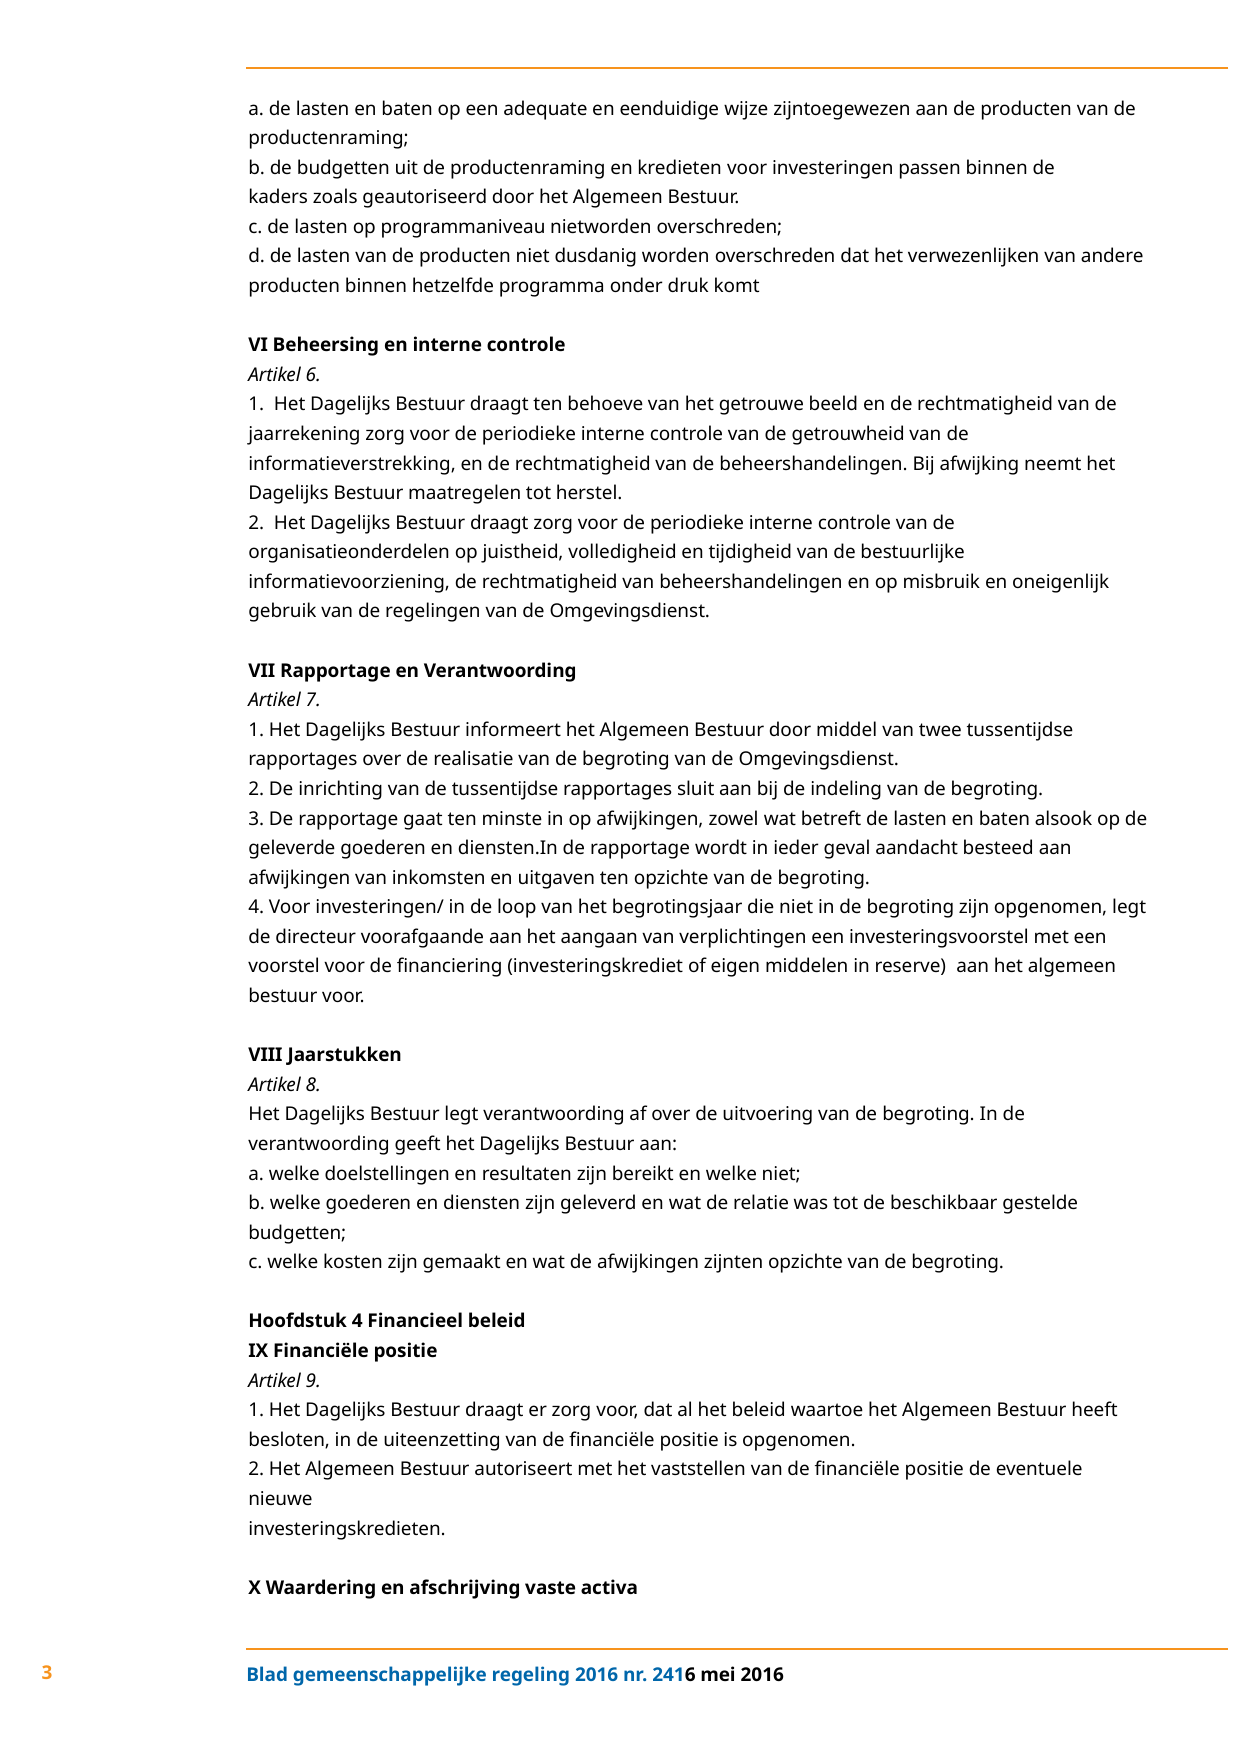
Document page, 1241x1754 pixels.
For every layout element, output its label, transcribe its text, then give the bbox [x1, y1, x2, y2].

text Artikel 6. [248, 361, 1152, 387]
picture [41, 47, 231, 172]
text c. welke kosten zijn gemaakt en wat de afwijkingen zijnten opzichte van de begroting. [248, 1248, 1152, 1274]
text Artikel 7. [248, 686, 1152, 712]
text c. de lasten op programmaniveau nietworden overschreden; [248, 213, 1152, 239]
text VIII Jaarstukken [248, 1041, 1152, 1067]
text d. de lasten van de producten niet dusdanig worden overschreden dat het verwezenlijken van andere producten binnen hetzelfde programma onder druk komt [248, 243, 1152, 298]
text informatieverstrekking, en de rechtmatigheid van de beheershandelingen. Bij afwijking neemt het Dagelijks Bestuur maatregelen tot herstel. [248, 450, 1152, 505]
text kaders zoals geautoriseerd door het Algemeen Bestuur. [248, 183, 1152, 209]
text 2. Het Algemeen Bestuur autoriseert met het vaststellen van de financiële positie de eventuele nieuwe [248, 1456, 1152, 1511]
text VI Beheersing en interne controle [248, 331, 1152, 357]
text X Waardering en afschrijving vaste activa [248, 1574, 1152, 1600]
text a. de lasten en baten op een adequate en eenduidige wijze zijntoegewezen aan de producten van de productenraming; [248, 95, 1152, 150]
text Artikel 9. [248, 1367, 1152, 1393]
text 1. Het Dagelijks Bestuur draagt er zorg voor, dat al het beleid waartoe het Algemeen Bestuur heeft besloten, in de uiteenzetting van de financiële positie is opgenomen. [248, 1396, 1152, 1452]
text 4. Voor investeringen/ in de loop van het begrotingsjaar die niet in de begroting zijn opgenomen, legt de directeur voorafgaande aan het aangaan van verplichtingen een investeringsvoorstel met een voorstel voor de financiering (investeringskrediet of eigen middelen in reserve) aan het algemeen bestuur voor. [248, 893, 1152, 1008]
text Hoofdstuk 4 Financieel beleid [248, 1308, 1152, 1333]
text 1. Het Dagelijks Bestuur informeert het Algemeen Bestuur door middel van twee tussentijdse rapportages over de realisatie van de begroting van de Omgevingsdienst. [248, 716, 1152, 771]
text investeringskredieten. [248, 1515, 1152, 1541]
text b. welke goederen en diensten zijn geleverd en wat de relatie was tot de beschikbaar gestelde budgetten; [248, 1189, 1152, 1245]
text Artikel 8. [248, 1071, 1152, 1097]
text 2. Het Dagelijks Bestuur draagt zorg voor de periodieke interne controle van de organisatieonderdelen op juistheid, volledigheid en tijdigheid van de bestuurlijke informatievoorziening, de rechtmatigheid van beheershandelingen en op misbruik en oneigenlijk gebruik van de regelingen van de Omgevingsdienst. [248, 509, 1152, 623]
text 1. Het Dagelijks Bestuur draagt ten behoeve van het getrouwe beeld en de rechtmatigheid van de jaarrekening zorg voor de periodieke interne controle van de getrouwheid van de [248, 391, 1152, 446]
text Het Dagelijks Bestuur legt verantwoording af over de uitvoering van de begroting. In de verantwoording geeft het Dagelijks Bestuur aan: [248, 1101, 1152, 1156]
text 2. De inrichting van de tussentijdse rapportages sluit aan bij de indeling van de begroting. [248, 775, 1152, 801]
text VII Rapportage en Verantwoording [248, 657, 1152, 683]
text 3. De rapportage gaat ten minste in op afwijkingen, zowel wat betreft de lasten en baten alsook op de geleverde goederen en diensten.In de rapportage wordt in ieder geval aandacht besteed aan afwijkingen van inkomsten en uitgaven ten opzichte van de begroting. [248, 805, 1152, 890]
text a. welke doelstellingen en resultaten zijn bereikt en welke niet; [248, 1160, 1152, 1186]
text IX Financiële positie [248, 1337, 1152, 1363]
text b. de budgetten uit de productenraming en kredieten voor investeringen passen binnen de [248, 154, 1152, 180]
